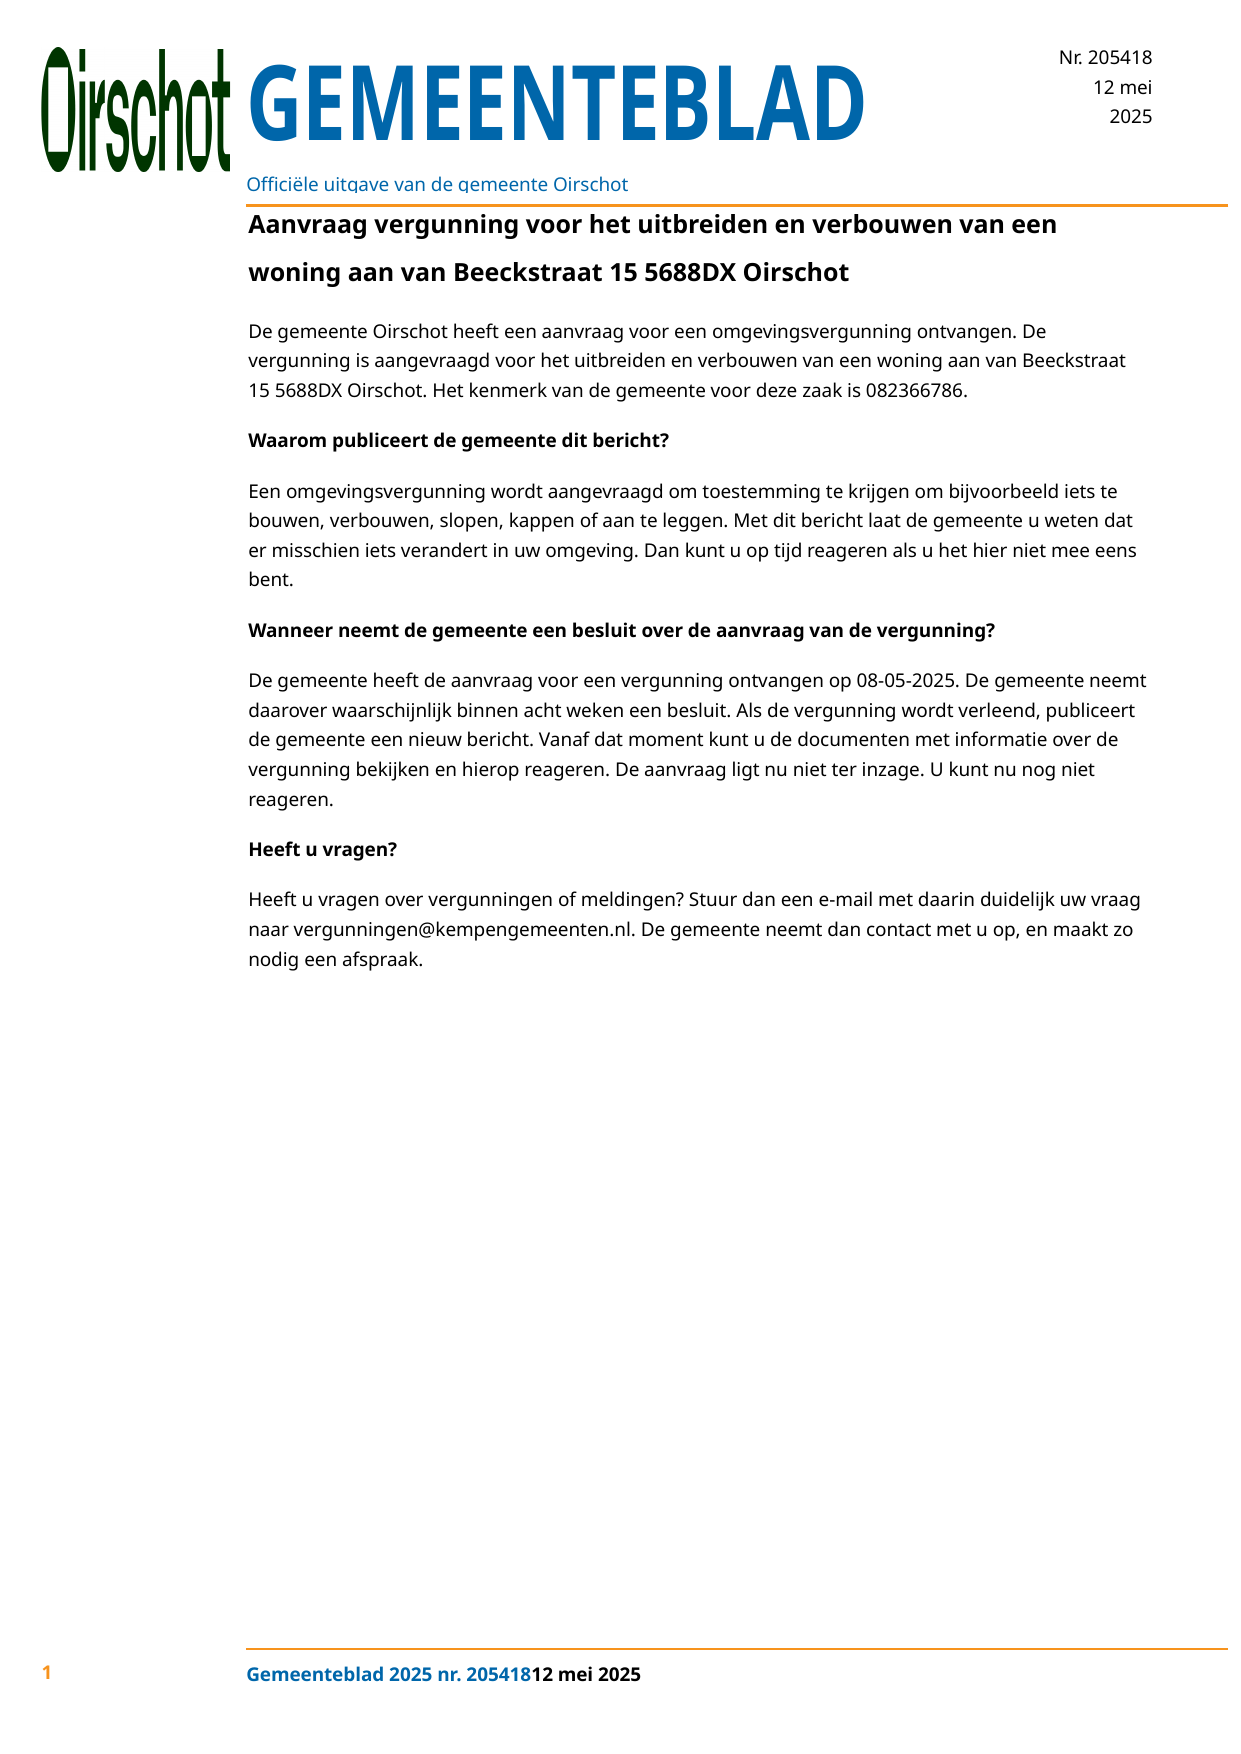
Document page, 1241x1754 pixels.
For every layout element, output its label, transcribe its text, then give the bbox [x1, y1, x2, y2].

text De gemeente Oirschot heeft een aanvraag voor een omgevingsvergunning ontvangen. De vergunning is aangevraagd voor het uitbreiden en verbouwen van een woning aan van Beeckstraat 15 5688DX Oirschot. Het kenmerk van de gemeente voor deze zaak is 082366786. [248, 318, 1152, 403]
text Waarom publiceert de gemeente dit bericht? [248, 427, 1152, 453]
text De gemeente heeft de aanvraag voor een vergunning ontvangen op 08-05-2025. De gemeente neemt daarover waarschijnlijk binnen acht weken een besluit. Als de vergunning wordt verleend, publiceert de gemeente een nieuw bericht. Vanaf dat moment kunt u de documenten met informatie over de vergunning bekijken en hierop reageren. De aanvraag ligt nu niet ter inzage. U kunt nu nog niet reageren. [248, 667, 1152, 812]
text Wanneer neemt de gemeente een besluit over de aanvraag van de vergunning? [248, 617, 1152, 643]
picture [41, 47, 231, 172]
text Heeft u vragen? [248, 836, 1152, 862]
text Aanvraag vergunning voor het uitbreiden en verbouwen van een woning aan van Beeckstraat 15 5688DX Oirschot [248, 207, 1152, 288]
text Heeft u vragen over vergunningen of meldingen? Stuur dan een e-mail met daarin duidelijk uw vraag naar vergunningen@kempengemeenten.nl. De gemeente neemt dan contact met u op, en maakt zo nodig een afspraak. [248, 887, 1152, 972]
text Een omgevingsvergunning wordt aangevraagd om toestemming te krijgen om bijvoorbeeld iets te bouwen, verbouwen, slopen, kappen of aan te leggen. Met dit bericht laat de gemeente u weten dat er misschien iets verandert in uw omgeving. Dan kunt u op tijd reageren als u het hier niet mee eens bent. [248, 478, 1152, 592]
